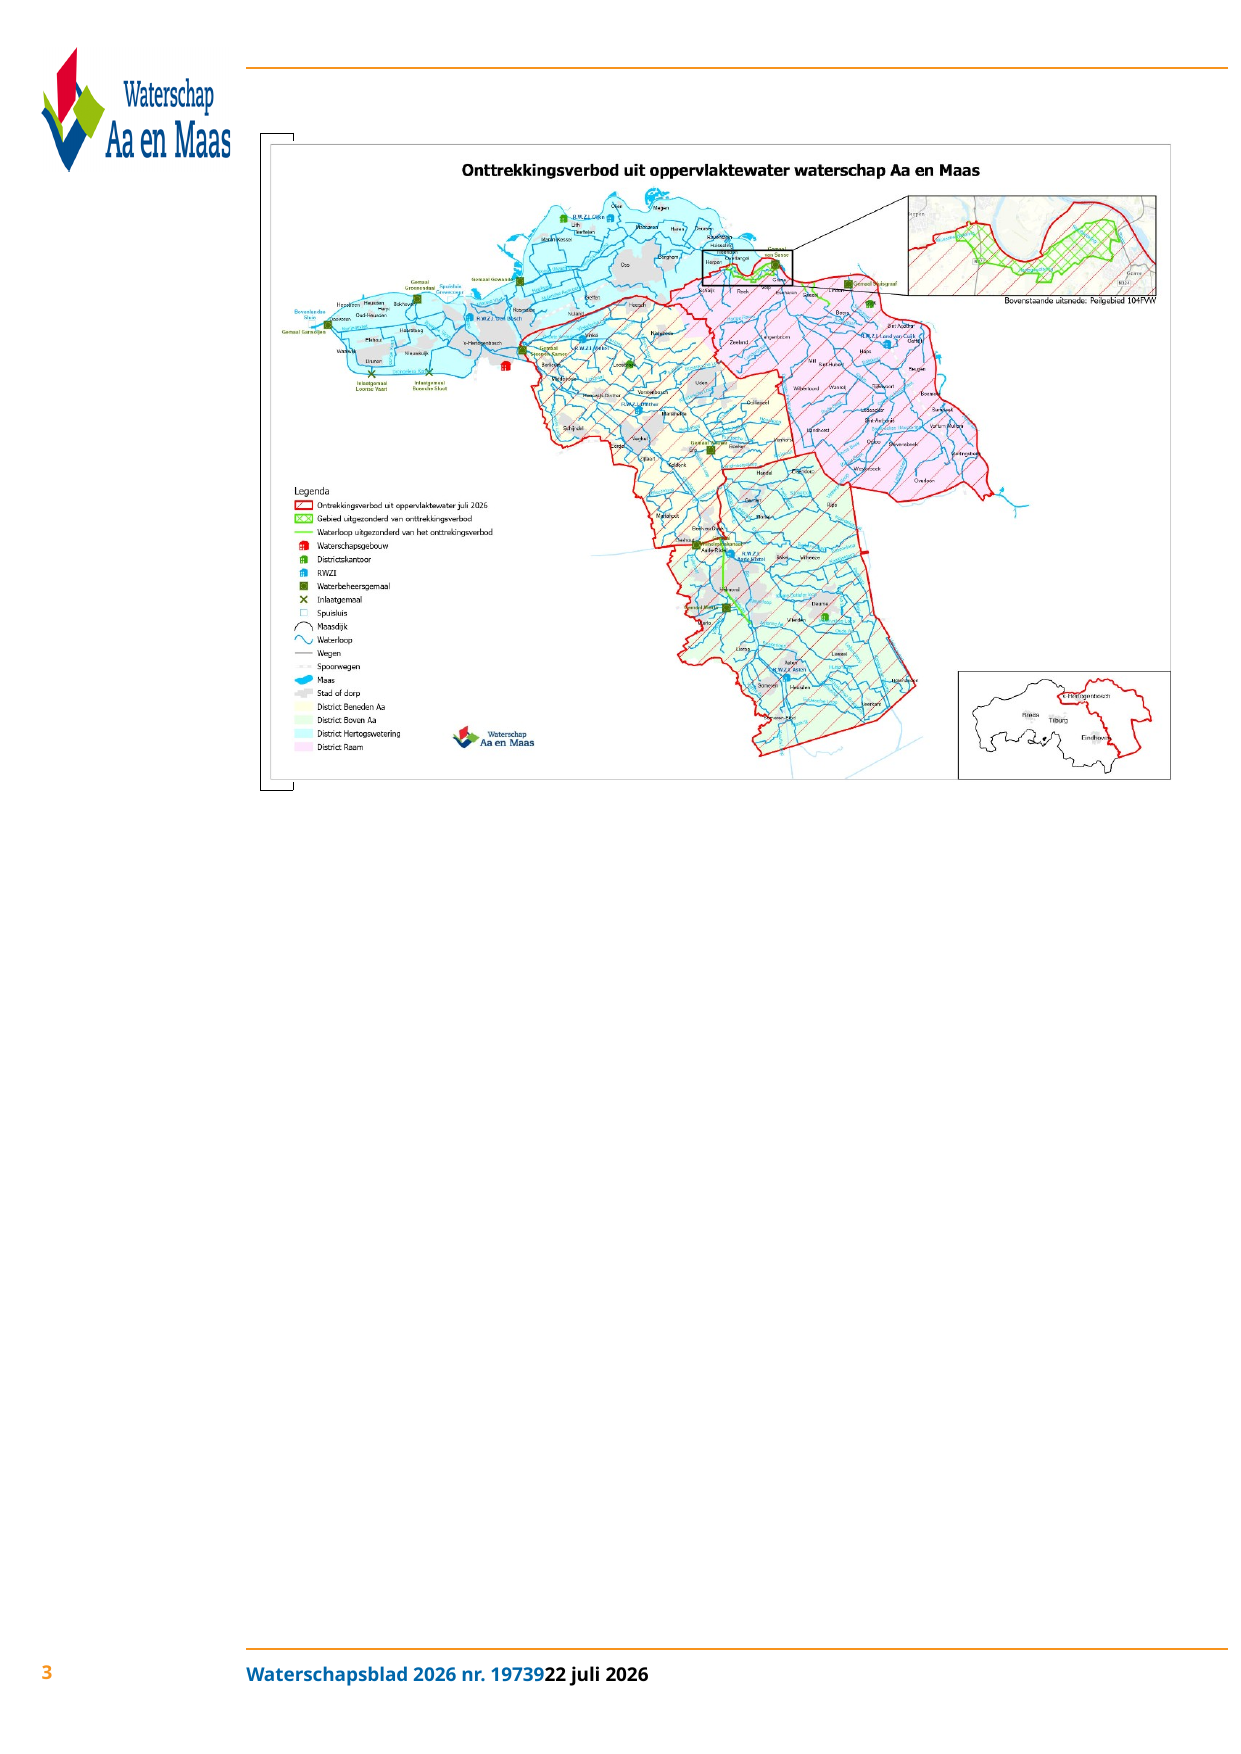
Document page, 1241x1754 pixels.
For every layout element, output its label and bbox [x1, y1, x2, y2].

picture [41, 47, 231, 172]
picture [268, 141, 1173, 782]
